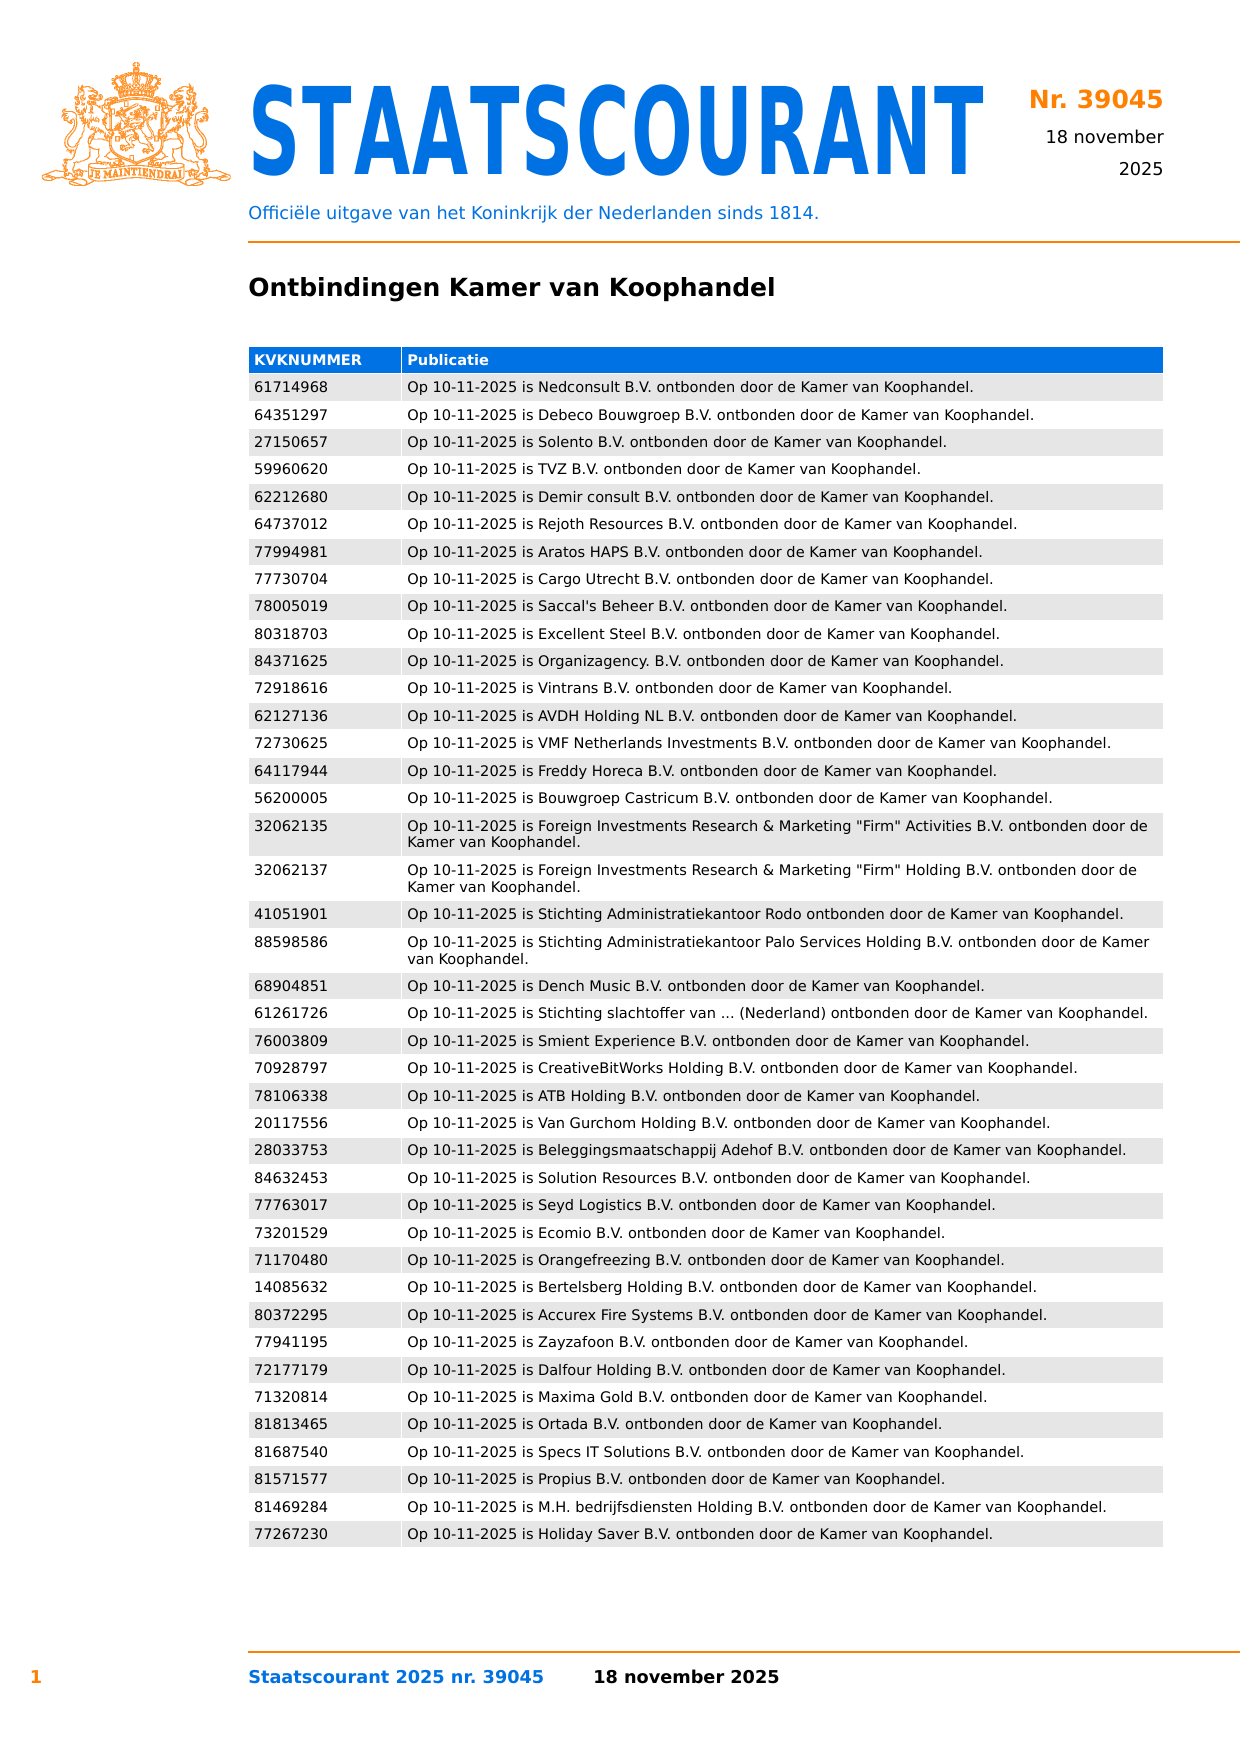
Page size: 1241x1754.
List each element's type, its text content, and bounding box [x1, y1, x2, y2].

table_cell Op 10-11-2025 is VMF Netherlands Investments B.V. ontbonden door de Kamer van Koophandel. [402, 731, 1163, 757]
table_cell Op 10-11-2025 is Accurex Fire Systems B.V. ontbonden door de Kamer van Koophandel. [402, 1302, 1163, 1328]
table_cell Op 10-11-2025 is Cargo Utrecht B.V. ontbonden door de Kamer van Koophandel. [402, 566, 1163, 592]
table_cell Op 10-11-2025 is Foreign Investments Research & Marketing "Firm" Activities B.V. ontbonden door de Kamer van Koophandel. [402, 813, 1163, 856]
table_cell Op 10-11-2025 is Excellent Steel B.V. ontbonden door de Kamer van Koophandel. [402, 621, 1163, 647]
table_cell Op 10-11-2025 is Maxima Gold B.V. ontbonden door de Kamer van Koophandel. [402, 1384, 1163, 1411]
table_cell Op 10-11-2025 is Aratos HAPS B.V. ontbonden door de Kamer van Koophandel. [402, 539, 1163, 565]
table_cell Op 10-11-2025 is Bouwgroep Castricum B.V. ontbonden door de Kamer van Koophandel. [402, 785, 1163, 812]
table_cell Op 10-11-2025 is Solento B.V. ontbonden door de Kamer van Koophandel. [402, 429, 1163, 456]
table_cell Op 10-11-2025 is TVZ B.V. ontbonden door de Kamer van Koophandel. [402, 457, 1163, 483]
table_cell 32062135 [249, 813, 401, 856]
table_header Nr. 39045 [998, 62, 1240, 121]
table_cell Op 10-11-2025 is Ecomio B.V. ontbonden door de Kamer van Koophandel. [402, 1220, 1163, 1246]
table_cell Op 10-11-2025 is Zayzafoon B.V. ontbonden door de Kamer van Koophandel. [402, 1329, 1163, 1356]
table_cell 80372295 [249, 1302, 401, 1328]
table_cell Op 10-11-2025 is Debeco Bouwgroep B.V. ontbonden door de Kamer van Koophandel. [402, 402, 1163, 428]
table_cell 28033753 [249, 1138, 401, 1164]
table_cell 71170480 [249, 1247, 401, 1273]
table_cell Op 10-11-2025 is Vintrans B.V. ontbonden door de Kamer van Koophandel. [402, 676, 1163, 702]
table_cell 27150657 [249, 429, 401, 456]
table_cell 56200005 [249, 785, 401, 812]
table_cell 20117556 [249, 1110, 401, 1137]
table_cell 77730704 [249, 566, 401, 592]
table_cell Op 10-11-2025 is Van Gurchom Holding B.V. ontbonden door de Kamer van Koophandel. [402, 1110, 1163, 1137]
table_cell 77763017 [249, 1193, 401, 1219]
table_cell Op 10-11-2025 is ATB Holding B.V. ontbonden door de Kamer van Koophandel. [402, 1083, 1163, 1109]
table_cell 71320814 [249, 1384, 401, 1411]
subtitle Ontbindingen Kamer van Koophandel [248, 273, 1163, 302]
table_cell Op 10-11-2025 is Seyd Logistics B.V. ontbonden door de Kamer van Koophandel. [402, 1193, 1163, 1219]
table_cell 72730625 [249, 731, 401, 757]
table_cell 84371625 [249, 648, 401, 675]
table_cell 76003809 [249, 1028, 401, 1054]
table_cell Op 10-11-2025 is M.H. bedrijfsdiensten Holding B.V. ontbonden door de Kamer van Koophandel. [402, 1494, 1163, 1520]
table_cell 61714968 [249, 374, 401, 401]
table_cell Op 10-11-2025 is Specs IT Solutions B.V. ontbonden door de Kamer van Koophandel. [402, 1439, 1163, 1465]
table_header [25, 62, 248, 241]
table_cell Op 10-11-2025 is Stichting Administratiekantoor Rodo ontbonden door de Kamer van Koophandel. [402, 901, 1163, 928]
table_cell 64737012 [249, 511, 401, 538]
table_cell 62127136 [249, 703, 401, 729]
table_cell 41051901 [249, 901, 401, 928]
table_header Publicatie [402, 347, 1163, 373]
table_cell Op 10-11-2025 is CreativeBitWorks Holding B.V. ontbonden door de Kamer van Koophandel. [402, 1055, 1163, 1082]
table_cell 88598586 [249, 929, 401, 972]
table_cell Op 10-11-2025 is Stichting Administratiekantoor Palo Services Holding B.V. ontbonden door de Kamer van Koophandel. [402, 929, 1163, 972]
table_cell Op 10-11-2025 is Nedconsult B.V. ontbonden door de Kamer van Koophandel. [402, 374, 1163, 401]
table_cell Op 10-11-2025 is Ortada B.V. ontbonden door de Kamer van Koophandel. [402, 1412, 1163, 1438]
table_cell Op 10-11-2025 is Demir consult B.V. ontbonden door de Kamer van Koophandel. [402, 484, 1163, 510]
table_cell Op 10-11-2025 is Organizagency. B.V. ontbonden door de Kamer van Koophandel. [402, 648, 1163, 675]
table_cell 68904851 [249, 973, 401, 999]
table_cell Op 10-11-2025 is Rejoth Resources B.V. ontbonden door de Kamer van Koophandel. [402, 511, 1163, 538]
table_cell 77941195 [249, 1329, 401, 1356]
table_cell 81469284 [249, 1494, 401, 1520]
table_cell Op 10-11-2025 is Smient Experience B.V. ontbonden door de Kamer van Koophandel. [402, 1028, 1163, 1054]
table_cell Op 10-11-2025 is Bertelsberg Holding B.V. ontbonden door de Kamer van Koophandel. [402, 1275, 1163, 1301]
table_cell 73201529 [249, 1220, 401, 1246]
table_cell 77267230 [249, 1521, 401, 1547]
table_cell 59960620 [249, 457, 401, 483]
table_cell 61261726 [249, 1001, 401, 1027]
table_cell 80318703 [249, 621, 401, 647]
table_cell 18 november [998, 121, 1240, 153]
table_cell 32062137 [249, 857, 401, 900]
table_cell Op 10-11-2025 is Orangefreezing B.V. ontbonden door de Kamer van Koophandel. [402, 1247, 1163, 1273]
picture [41, 62, 231, 186]
table_cell Op 10-11-2025 is Holiday Saver B.V. ontbonden door de Kamer van Koophandel. [402, 1521, 1163, 1547]
table_cell Op 10-11-2025 is Freddy Horeca B.V. ontbonden door de Kamer van Koophandel. [402, 758, 1163, 784]
table_cell Op 10-11-2025 is AVDH Holding NL B.V. ontbonden door de Kamer van Koophandel. [402, 703, 1163, 729]
table_cell 77994981 [249, 539, 401, 565]
table_cell Op 10-11-2025 is Propius B.V. ontbonden door de Kamer van Koophandel. [402, 1466, 1163, 1493]
table_cell Op 10-11-2025 is Foreign Investments Research & Marketing "Firm" Holding B.V. ontbonden door de Kamer van Koophandel. [402, 857, 1163, 900]
table_cell Op 10-11-2025 is Dalfour Holding B.V. ontbonden door de Kamer van Koophandel. [402, 1357, 1163, 1383]
table_cell 78106338 [249, 1083, 401, 1109]
table_cell 81813465 [249, 1412, 401, 1438]
table_cell 14085632 [249, 1275, 401, 1301]
table_cell Op 10-11-2025 is Solution Resources B.V. ontbonden door de Kamer van Koophandel. [402, 1165, 1163, 1191]
table_cell 72177179 [249, 1357, 401, 1383]
table_cell Officiële uitgave van het Koninkrijk der Nederlanden sinds 1814. [248, 203, 1240, 241]
table_cell 2025 [998, 153, 1240, 203]
table_cell Op 10-11-2025 is Stichting slachtoffer van ... (Nederland) ontbonden door de Kamer van Koophandel. [402, 1001, 1163, 1027]
table_cell 81571577 [249, 1466, 401, 1493]
table_cell Op 10-11-2025 is Saccal's Beheer B.V. ontbonden door de Kamer van Koophandel. [402, 594, 1163, 620]
table_cell 70928797 [249, 1055, 401, 1082]
table_header STAATSCOURANT [248, 62, 998, 203]
table_cell 81687540 [249, 1439, 401, 1465]
table_cell 64117944 [249, 758, 401, 784]
table_cell 78005019 [249, 594, 401, 620]
table_cell Op 10-11-2025 is Beleggingsmaatschappij Adehof B.V. ontbonden door de Kamer van Koophandel. [402, 1138, 1163, 1164]
table_header KVKNUMMER [249, 347, 401, 373]
table_cell Op 10-11-2025 is Dench Music B.V. ontbonden door de Kamer van Koophandel. [402, 973, 1163, 999]
table_cell 72918616 [249, 676, 401, 702]
table_cell 62212680 [249, 484, 401, 510]
table_cell 64351297 [249, 402, 401, 428]
table_cell 84632453 [249, 1165, 401, 1191]
